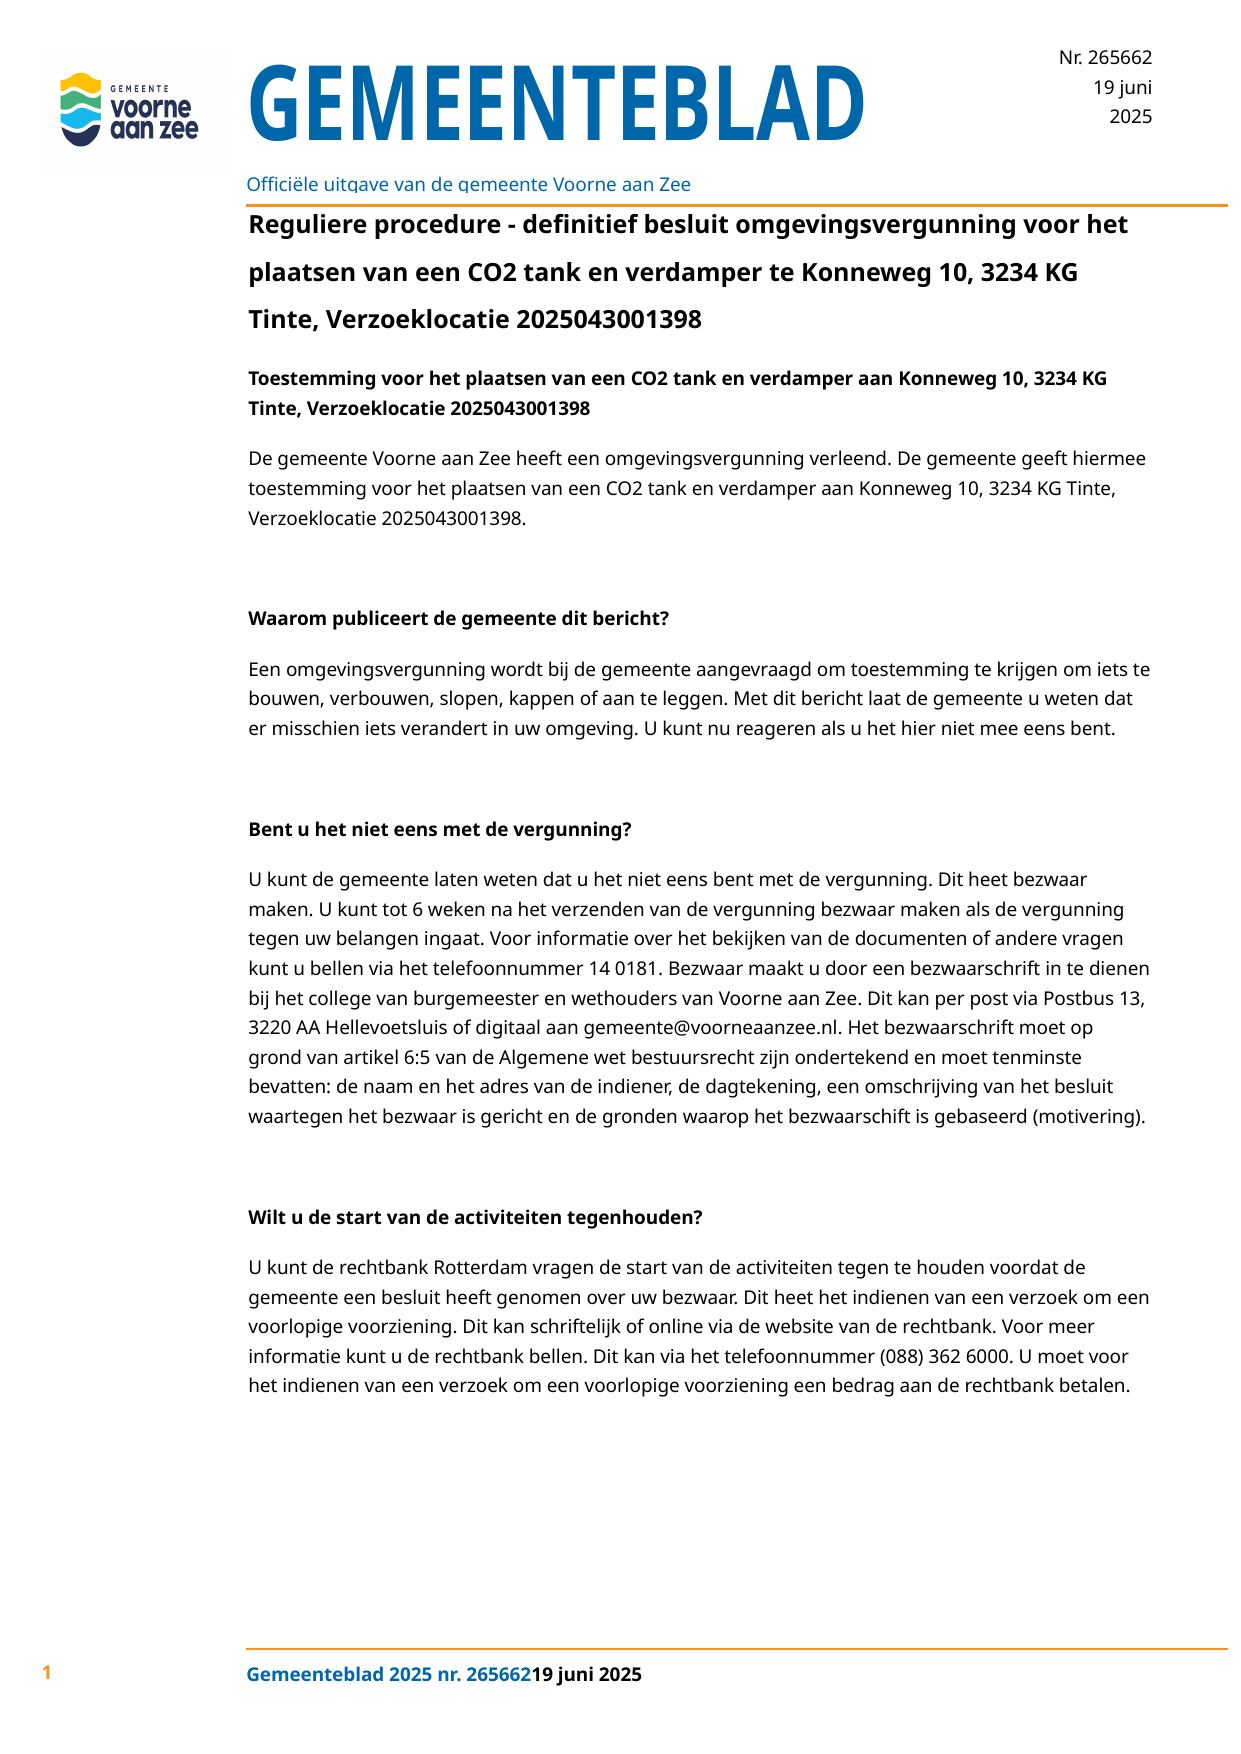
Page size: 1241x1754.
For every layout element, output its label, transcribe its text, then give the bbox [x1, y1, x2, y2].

text Een omgevingsvergunning wordt bij de gemeente aangevraagd om toestemming te krijgen om iets te bouwen, verbouwen, slopen, kappen of aan te leggen. Met dit bericht laat de gemeente u weten dat er misschien iets verandert in uw omgeving. U kunt nu reageren als u het hier niet mee eens bent. [248, 656, 1152, 741]
text U kunt de gemeente laten weten dat u het niet eens bent met de vergunning. Dit heet bezwaar maken. U kunt tot 6 weken na het verzenden van de vergunning bezwaar maken als de vergunning tegen uw belangen ingaat. Voor informatie over het bekijken van de documenten of andere vragen kunt u bellen via het telefoonnummer 14 0181. Bezwaar maakt u door een bezwaarschrift in te dienen bij het college van burgemeester en wethouders van Voorne aan Zee. Dit kan per post via Postbus 13, 3220 AA Hellevoetsluis of digitaal aan gemeente@voorneaanzee.nl. Het bezwaarschrift moet op grond van artikel 6:5 van de Algemene wet bestuursrecht zijn ondertekend en moet tenminste bevatten: de naam en het adres van de indiener, de dagtekening, een omschrijving van het besluit waartegen het bezwaar is gericht en de gronden waarop het bezwaarschift is gebaseerd (motivering). [248, 866, 1152, 1129]
picture [41, 47, 231, 172]
text Wilt u de start van de activiteiten tegenhouden? [248, 1204, 1152, 1229]
text U kunt de rechtbank Rotterdam vragen de start van de activiteiten tegen te houden voordat de gemeente een besluit heeft genomen over uw bezwaar. Dit heet het indienen van een verzoek om een voorlopige voorziening. Dit kan schriftelijk of online via de website van de rechtbank. Voor meer informatie kunt u de rechtbank bellen. Dit kan via het telefoonnummer (088) 362 6000. U moet voor het indienen van een verzoek om een voorlopige voorziening een bedrag aan de rechtbank betalen. [248, 1254, 1152, 1398]
text Bent u het niet eens met de vergunning? [248, 816, 1152, 842]
text Reguliere procedure - definitief besluit omgevingsvergunning voor het plaatsen van een CO2 tank en verdamper te Konneweg 10, 3234 KG Tinte, Verzoeklocatie 2025043001398 [248, 207, 1152, 336]
text De gemeente Voorne aan Zee heeft een omgevingsvergunning verleend. De gemeente geeft hiermee toestemming voor het plaatsen van een CO2 tank en verdamper aan Konneweg 10, 3234 KG Tinte, Verzoeklocatie 2025043001398. [248, 446, 1152, 530]
text Waarom publiceert de gemeente dit bericht? [248, 606, 1152, 631]
text Toestemming voor het plaatsen van een CO2 tank en verdamper aan Konneweg 10, 3234 KG Tinte, Verzoeklocatie 2025043001398 [248, 366, 1152, 421]
